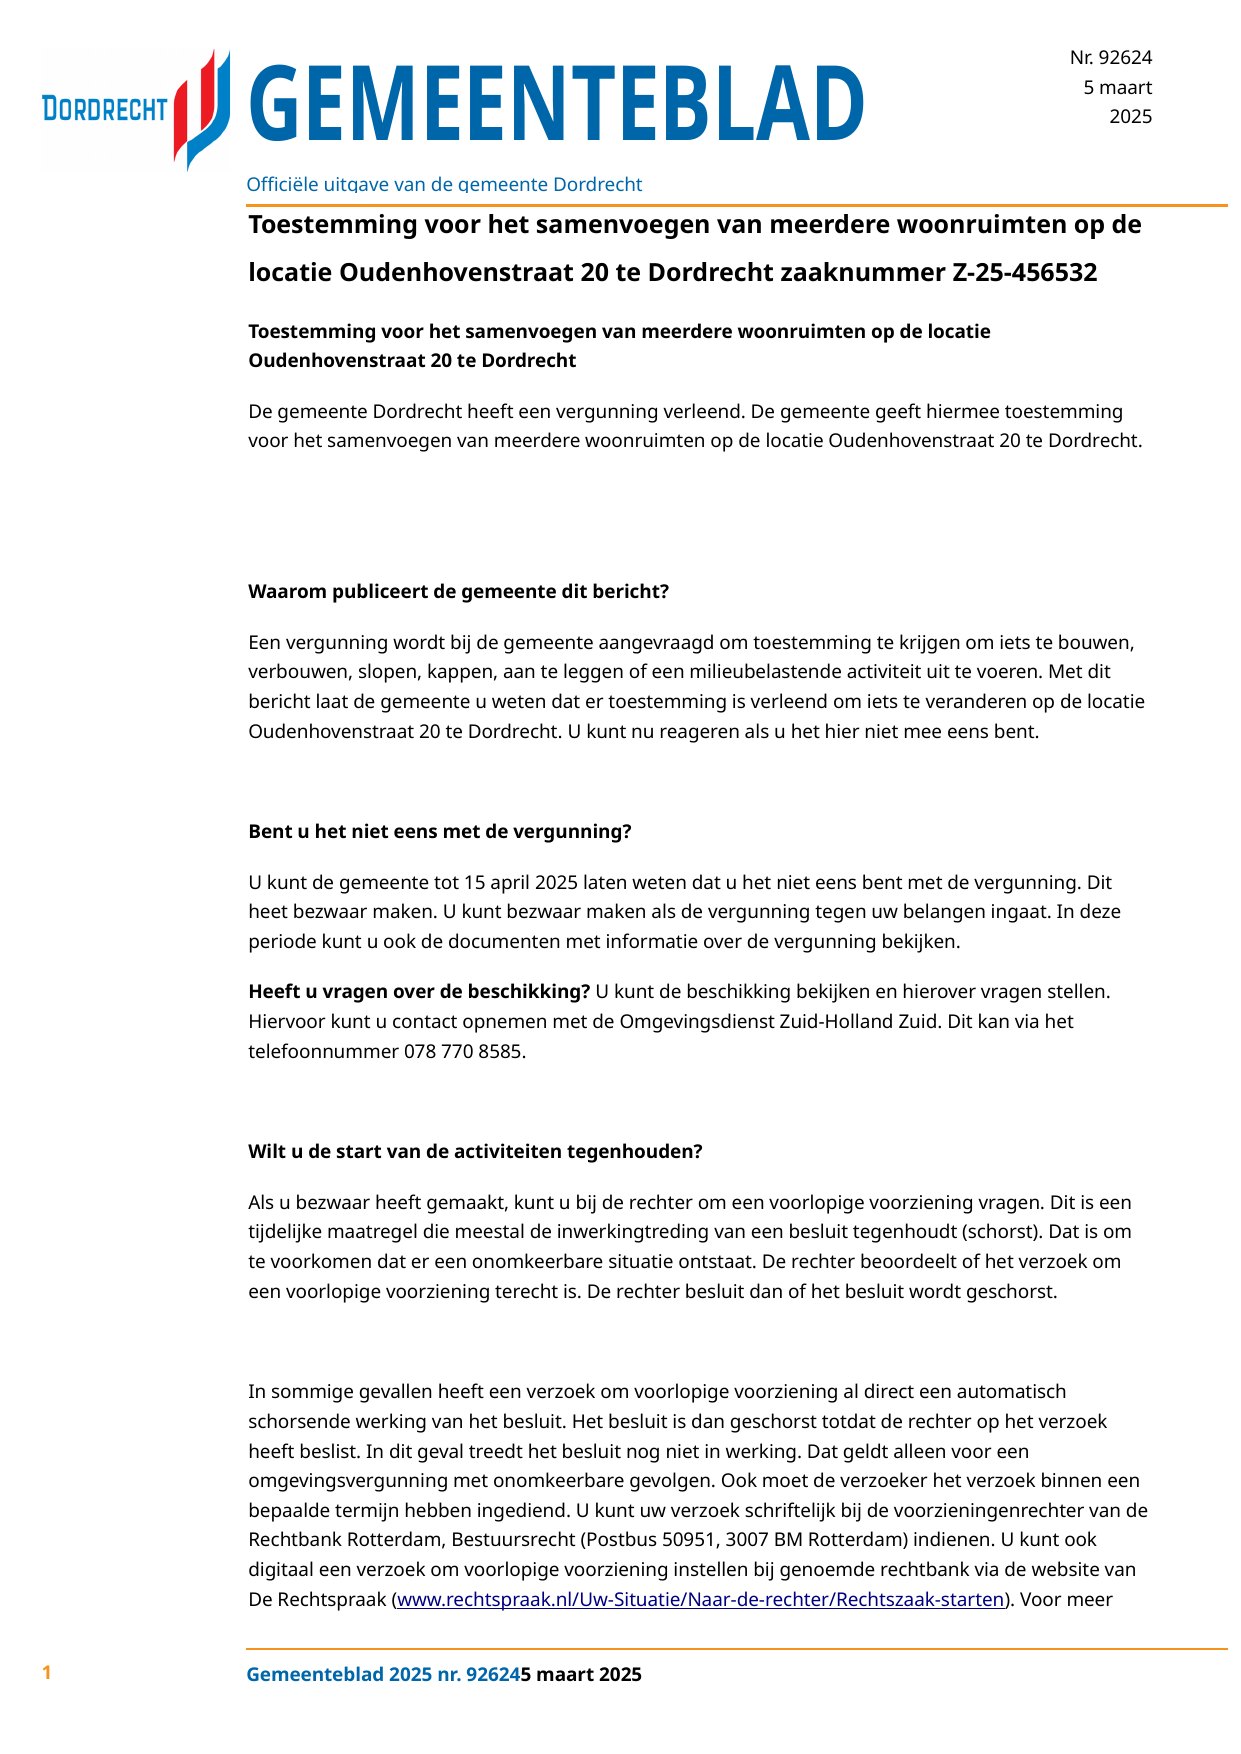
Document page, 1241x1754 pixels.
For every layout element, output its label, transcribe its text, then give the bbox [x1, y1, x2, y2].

picture [41, 47, 231, 172]
text Waarom publiceert de gemeente dit bericht? [248, 579, 1152, 604]
text In sommige gevallen heeft een verzoek om voorlopige voorziening al direct een automatisch schorsende werking van het besluit. Het besluit is dan geschorst totdat de rechter op het verzoek heeft beslist. In dit geval treedt het besluit nog niet in werking. Dat geldt alleen voor een omgevingsvergunning met onomkeerbare gevolgen. Ook moet de verzoeker het verzoek binnen een bepaalde termijn hebben ingediend. U kunt uw verzoek schriftelijk bij de voorzieningenrechter van de Rechtbank Rotterdam, Bestuursrecht (Postbus 50951, 3007 BM Rotterdam) indienen. U kunt ook digitaal een verzoek om voorlopige voorziening instellen bij genoemde rechtbank via de website van De Rechtspraak (www.rechtspraak.nl/Uw-Situatie/Naar-de-rechter/Rechtszaak-starten). Voor meer [248, 1379, 1152, 1612]
text Wilt u de start van de activiteiten tegenhouden? [248, 1139, 1152, 1164]
text Toestemming voor het samenvoegen van meerdere woonruimten op de locatie Oudenhovenstraat 20 te Dordrecht [248, 318, 1152, 373]
text De gemeente Dordrecht heeft een vergunning verleend. De gemeente geeft hiermee toestemming voor het samenvoegen van meerdere woonruimten op de locatie Oudenhovenstraat 20 te Dordrecht. [248, 398, 1152, 453]
text U kunt de gemeente tot 15 april 2025 laten weten dat u het niet eens bent met de vergunning. Dit heet bezwaar maken. U kunt bezwaar maken als de vergunning tegen uw belangen ingaat. In deze periode kunt u ook de documenten met informatie over de vergunning bekijken. [248, 869, 1152, 954]
text Bent u het niet eens met de vergunning? [248, 819, 1152, 844]
text Een vergunning wordt bij de gemeente aangevraagd om toestemming te krijgen om iets te bouwen, verbouwen, slopen, kappen, aan te leggen of een milieubelastende activiteit uit te voeren. Met dit bericht laat de gemeente u weten dat er toestemming is verleend om iets te veranderen op de locatie Oudenhovenstraat 20 te Dordrecht. U kunt nu reageren als u het hier niet mee eens bent. [248, 629, 1152, 744]
text Als u bezwaar heeft gemaakt, kunt u bij de rechter om een voorlopige voorziening vragen. Dit is een tijdelijke maatregel die meestal de inwerkingtreding van een besluit tegenhoudt (schorst). Dat is om te voorkomen dat er een onomkeerbare situatie ontstaat. De rechter beoordeelt of het verzoek om een voorlopige voorziening terecht is. De rechter besluit dan of het besluit wordt geschorst. [248, 1189, 1152, 1304]
text Heeft u vragen over de beschikking? U kunt de beschikking bekijken en hierover vragen stellen. Hiervoor kunt u contact opnemen met de Omgevingsdienst Zuid-Holland Zuid. Dit kan via het telefoonnummer 078 770 8585. [248, 979, 1152, 1064]
text Toestemming voor het samenvoegen van meerdere woonruimten op de locatie Oudenhovenstraat 20 te Dordrecht zaaknummer Z-25-456532 [248, 207, 1152, 288]
